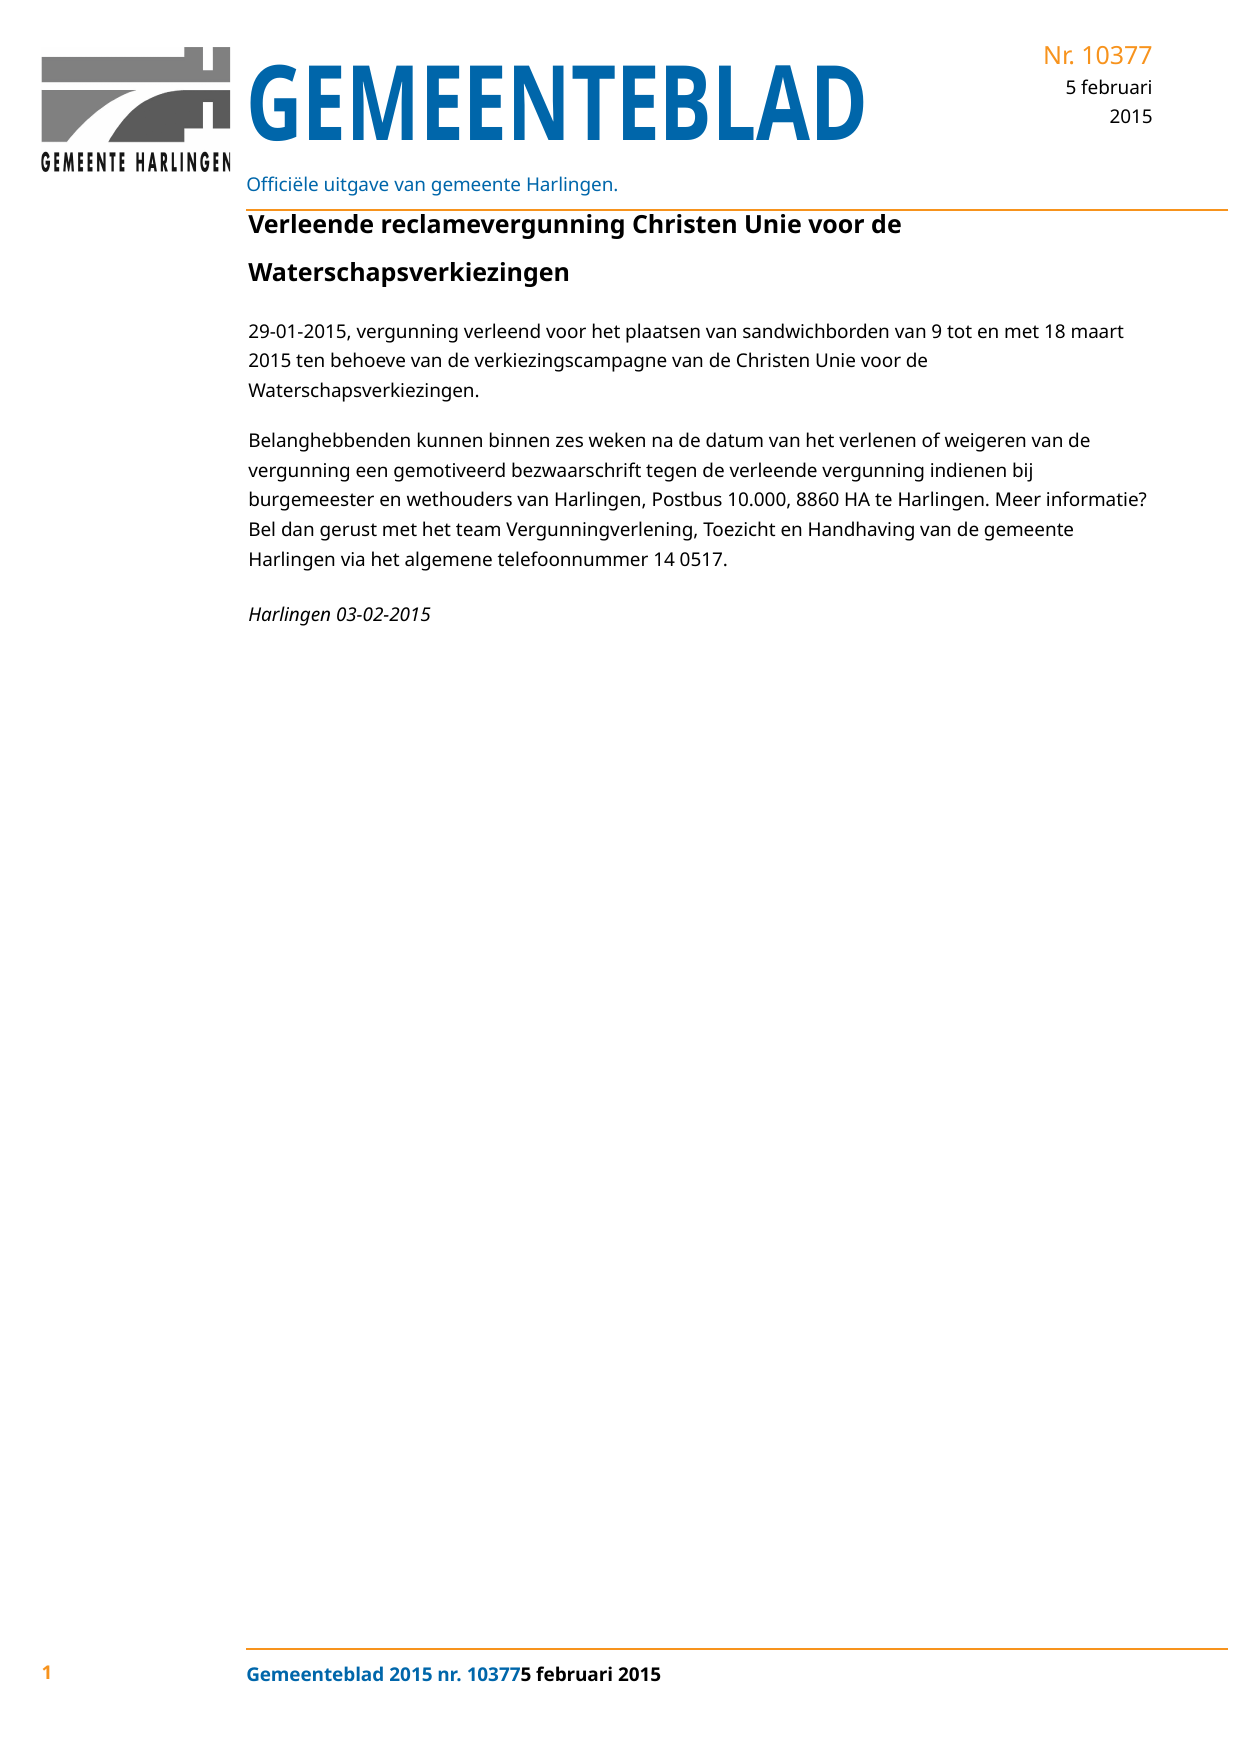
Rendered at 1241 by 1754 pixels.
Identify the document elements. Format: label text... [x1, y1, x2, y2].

picture [41, 47, 231, 172]
text Verleende reclamevergunning Christen Unie voor de Waterschapsverkiezingen [248, 211, 1152, 288]
text Harlingen 03-02-2015 [248, 601, 1152, 627]
text 29-01-2015, vergunning verleend voor het plaatsen van sandwichborden van 9 tot en met 18 maart 2015 ten behoeve van de verkiezingscampagne van de Christen Unie voor de Waterschapsverkiezingen. [248, 318, 1152, 403]
text Belanghebbenden kunnen binnen zes weken na de datum van het verlenen of weigeren van de vergunning een gemotiveerd bezwaarschrift tegen de verleende vergunning indienen bij burgemeester en wethouders van Harlingen, Postbus 10.000, 8860 HA te Harlingen. Meer informatie? Bel dan gerust met het team Vergunningverlening, Toezicht en Handhaving van de gemeente Harlingen via het algemene telefoonnummer 14 0517. [248, 427, 1152, 572]
